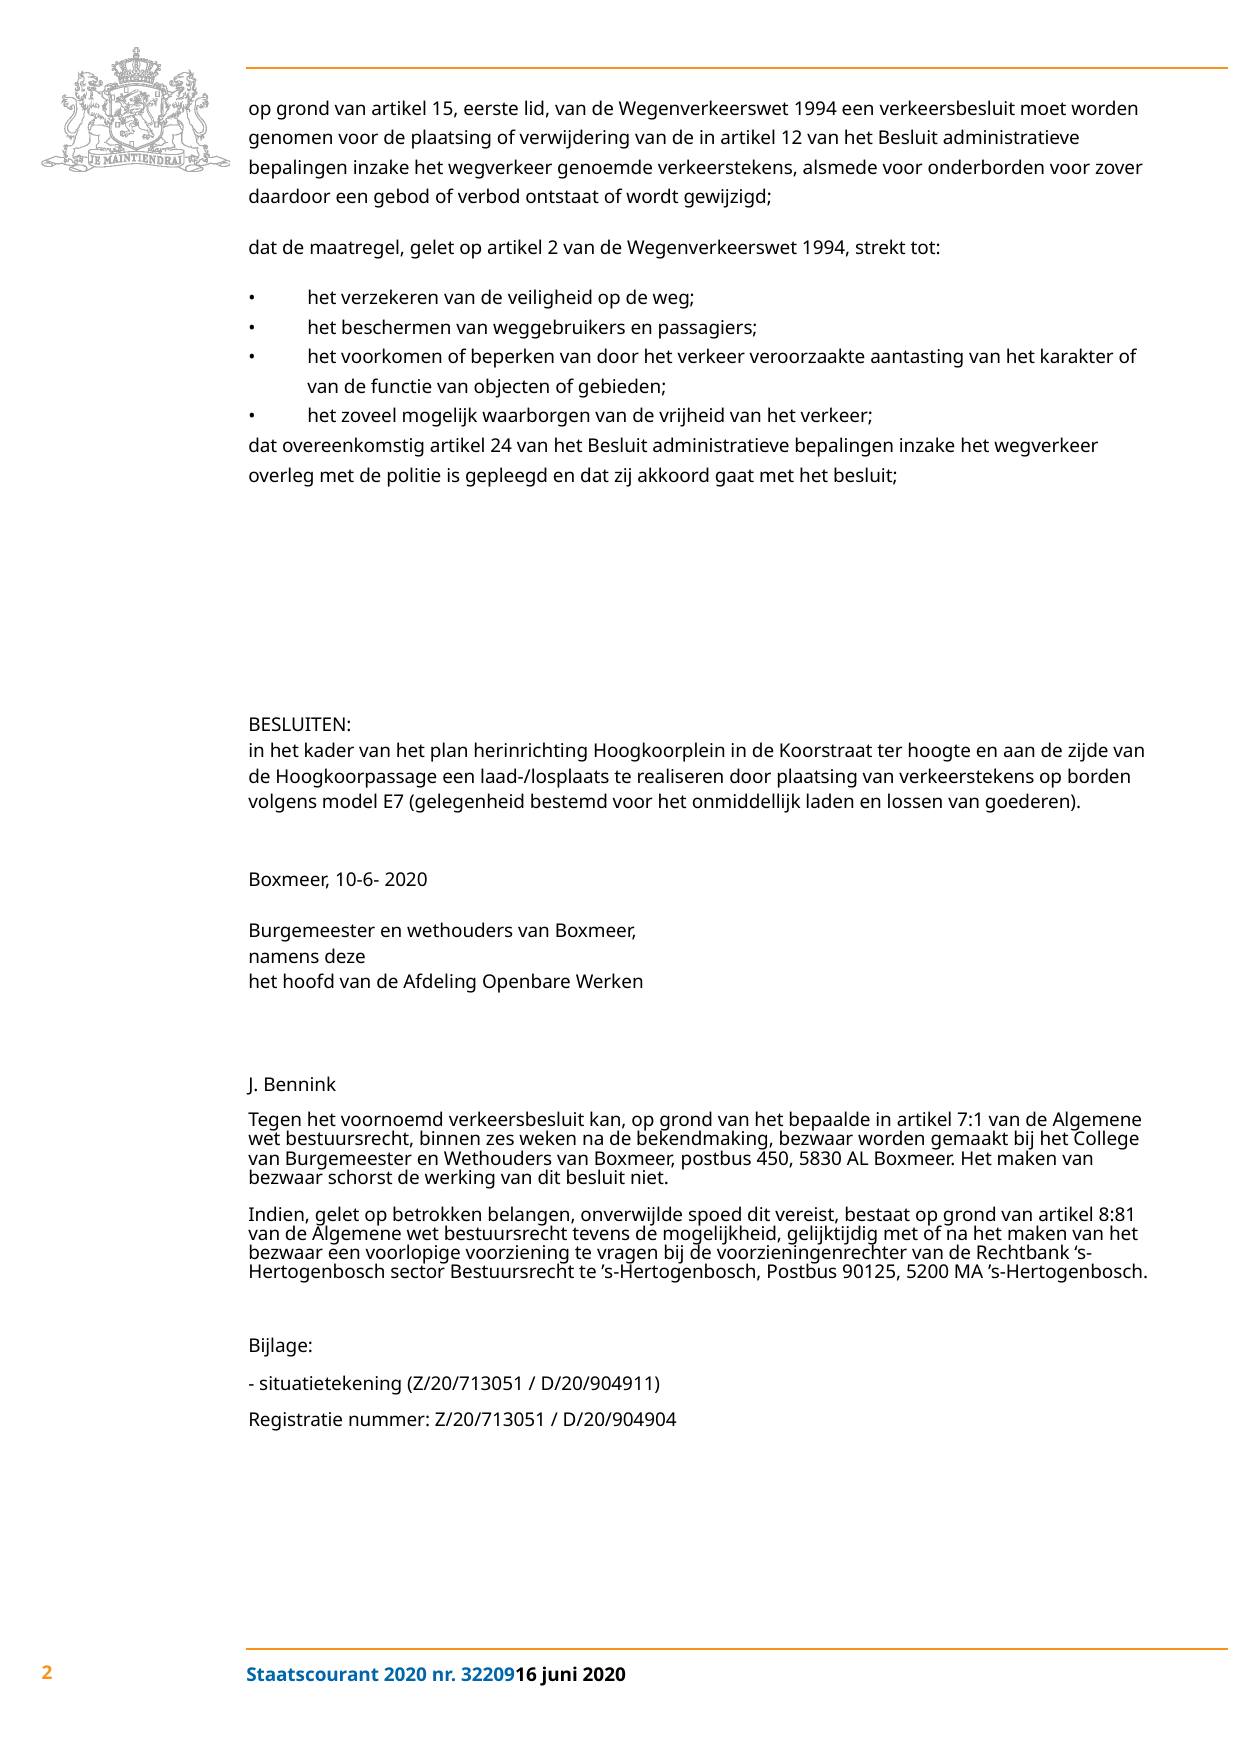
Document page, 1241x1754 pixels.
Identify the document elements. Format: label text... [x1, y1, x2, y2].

text dat de maatregel, gelet op artikel 2 van de Wegenverkeerswet 1994, strekt tot: [248, 234, 1152, 260]
text Registratie nummer: Z/20/713051 / D/20/904904 [248, 1411, 1152, 1431]
list het verzekeren van de veiligheid op de weg; [248, 284, 1152, 310]
text Boxmeer, 10-6- 2020 [248, 866, 1152, 891]
text J. Bennink [248, 1072, 1152, 1097]
list het beschermen van weggebruikers en passagiers; [248, 314, 1152, 340]
text BESLUITEN: [248, 711, 1152, 737]
text Tegen het voornoemd verkeersbesluit kan, op grond van het bepaalde in artikel 7:1 van de Algemene wet bestuursrecht, binnen zes weken na de bekendmaking, bezwaar worden gemaakt bij het College van Burgemeester en Wethouders van Boxmeer, postbus 450, 5830 AL Boxmeer. Het maken van bezwaar schorst de werking van dit besluit niet. [248, 1111, 1152, 1188]
text Bijlage: [248, 1337, 1152, 1357]
list het zoveel mogelijk waarborgen van de vrijheid van het verkeer; [248, 403, 1152, 428]
text Indien, gelet op betrokken belangen, onverwijlde spoed dit vereist, bestaat op grond van artikel 8:81 van de Algemene wet bestuursrecht tevens de mogelijkheid, gelijktijdig met of na het maken van het bezwaar een voorlopige voorziening te vragen bij de voorzieningenrechter van de Rechtbank ‘s-Hertogenbosch sector Bestuursrecht te ’s-Hertogenbosch, Postbus 90125, 5200 MA ’s-Hertogenbosch. [248, 1206, 1152, 1283]
text Burgemeester en wethouders van Boxmeer, [248, 917, 1152, 943]
text - situatietekening (Z/20/713051 / D/20/904911) [248, 1374, 1152, 1394]
text namens deze [248, 943, 1152, 969]
text in het kader van het plan herinrichting Hoogkoorplein in de Koorstraat ter hoogte en aan de zijde van de Hoogkoorpassage een laad-/losplaats te realiseren door plaatsing van verkeerstekens op borden volgens model E7 (gelegenheid bestemd voor het onmiddellijk laden en lossen van goederen). [248, 737, 1152, 814]
text het hoofd van de Afdeling Openbare Werken [248, 969, 1152, 994]
text op grond van artikel 15, eerste lid, van de Wegenverkeerswet 1994 een verkeersbesluit moet worden genomen voor de plaatsing of verwijdering van de in artikel 12 van het Besluit administratieve bepalingen inzake het wegverkeer genoemde verkeerstekens, alsmede voor onderborden voor zover daardoor een gebod of verbod ontstaat of wordt gewijzigd; [248, 95, 1152, 209]
list het voorkomen of beperken van door het verkeer veroorzaakte aantasting van het karakter of van de functie van objecten of gebieden; [248, 343, 1152, 399]
picture [41, 47, 231, 172]
text dat overeenkomstig artikel 24 van het Besluit administratieve bepalingen inzake het wegverkeer overleg met de politie is gepleegd en dat zij akkoord gaat met het besluit; [248, 432, 1152, 488]
